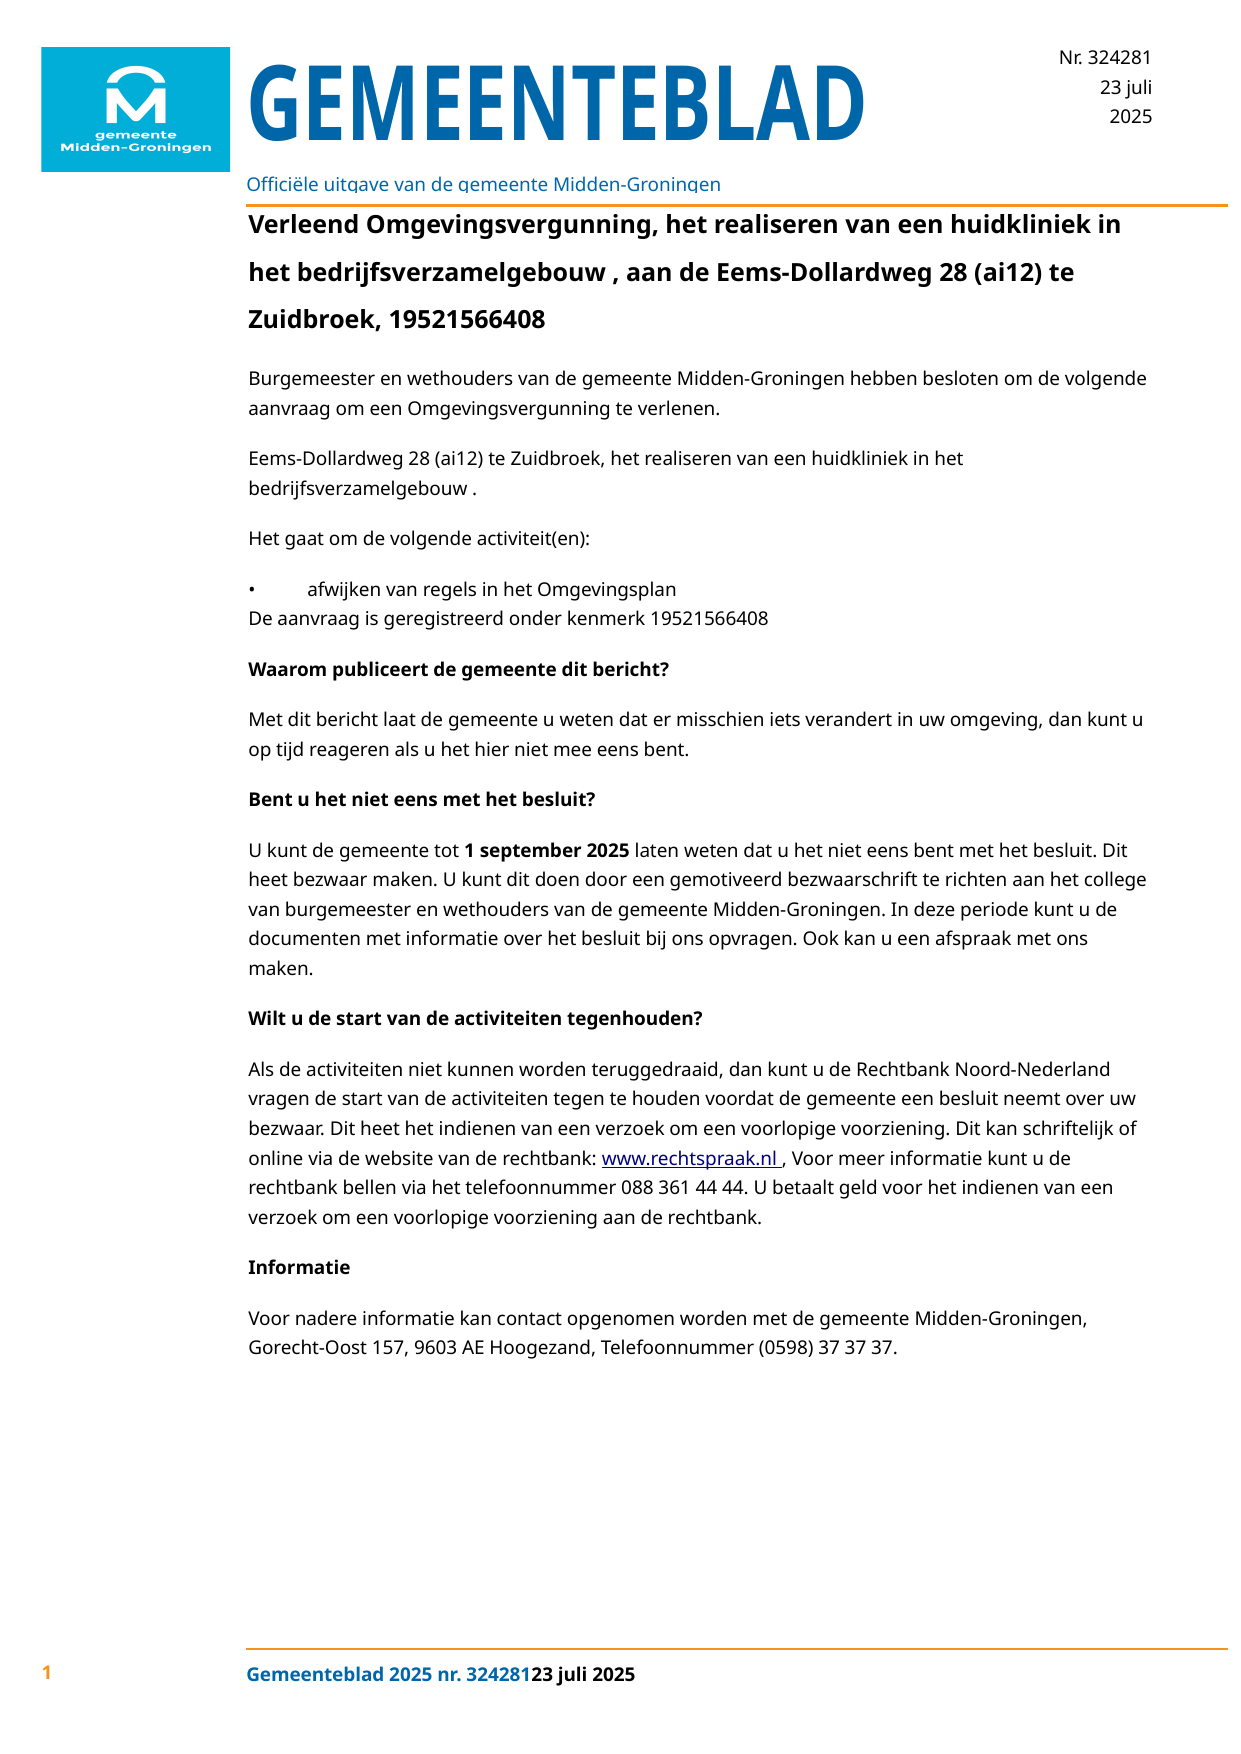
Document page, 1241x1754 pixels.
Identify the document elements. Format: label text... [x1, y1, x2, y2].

picture [184, 146, 190, 153]
text Informatie [248, 1254, 1152, 1280]
list afwijken van regels in het Omgevingsplan [248, 576, 1152, 602]
text U kunt de gemeente tot 1 september 2025 laten weten dat u het niet eens bent met het besluit. Dit heet bezwaar maken. U kunt dit doen door een gemotiveerd bezwaarschrift te richten aan het college van burgemeester en wethouders van de gemeente Midden-Groningen. In deze periode kunt u de documenten met informatie over het besluit bij ons opvragen. Ook kan u een afspraak met ons maken. [248, 837, 1152, 981]
text Waarom publiceert de gemeente dit bericht? [248, 656, 1152, 682]
text Wilt u de start van de activiteiten tegenhouden? [248, 1006, 1152, 1031]
text De aanvraag is geregistreerd onder kenmerk 19521566408 [248, 606, 1152, 631]
picture [107, 89, 165, 122]
text Voor nadere informatie kan contact opgenomen worden met de gemeente Midden-Groningen, Gorecht-Oost 157, 9603 AE Hoogezand, Telefoonnummer (0598) 37 37 37. [248, 1305, 1152, 1360]
picture [108, 66, 164, 82]
text Het gaat om de volgende activiteit(en): [248, 526, 1152, 551]
text Als de activiteiten niet kunnen worden teruggedraaid, dan kunt u de Rechtbank Noord-Nederland vragen de start van de activiteiten tegen te houden voordat de gemeente een besluit neemt over uw bezwaar. Dit heet het indienen van een verzoek om een voorlopige voorziening. Dit kan schriftelijk of online via de website van de rechtbank: www.rechtspraak.nl , Voor meer informatie kunt u de rechtbank bellen via het telefoonnummer 088 361 44 44. U betaalt geld voor het indienen van een verzoek om een voorlopige voorziening aan de rechtbank. [248, 1056, 1152, 1229]
text Eems-Dollardweg 28 (ai12) te Zuidbroek, het realiseren van een huidkliniek in het bedrijfsverzamelgebouw . [248, 446, 1152, 501]
text Bent u het niet eens met het besluit? [248, 786, 1152, 812]
text Verleend Omgevingsvergunning, het realiseren van een huidkliniek in het bedrijfsverzamelgebouw , aan de Eems-Dollardweg 28 (ai12) te Zuidbroek, 19521566408 [248, 207, 1152, 336]
text Met dit bericht laat de gemeente u weten dat er misschien iets verandert in uw omgeving, dan kunt u op tijd reageren als u het hier niet mee eens bent. [248, 706, 1152, 762]
text Burgemeester en wethouders van de gemeente Midden-Groningen hebben besloten om de volgende aanvraag om een Omgevingsvergunning te verlenen. [248, 366, 1152, 421]
